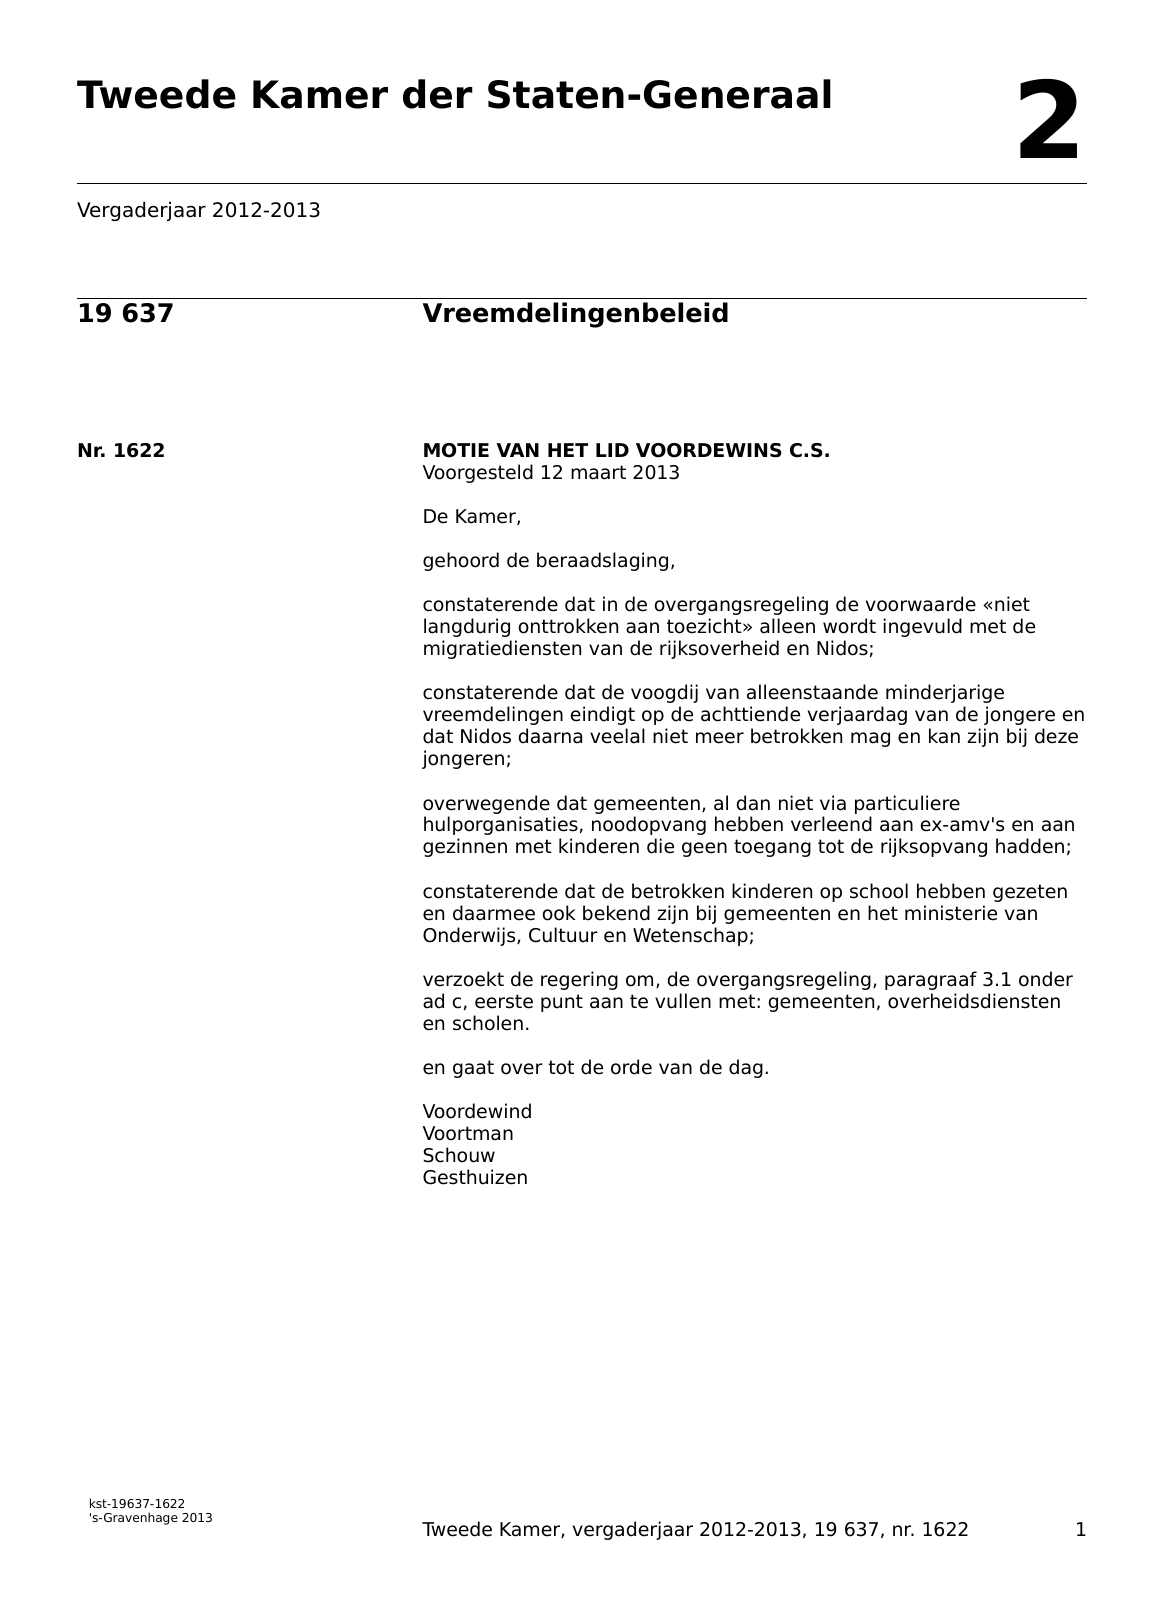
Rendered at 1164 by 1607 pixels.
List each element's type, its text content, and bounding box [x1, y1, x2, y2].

subtitle 19 637 Vreemdelingenbeleid [77, 299, 1087, 329]
text constaterende dat de voogdij van alleenstaande minderjarige vreemdelingen eindigt op de achttiende verjaardag van de jongere en dat Nidos daarna veelal niet meer betrokken mag en kan zijn bij deze jongeren; [422, 682, 1087, 770]
text constaterende dat in de overgangsregeling de voorwaarde «niet langdurig onttrokken aan toezicht» alleen wordt ingevuld met de migratiediensten van de rijksoverheid en Nidos; [422, 594, 1087, 660]
text verzoekt de regering om, de overgangsregeling, paragraaf 3.1 onder ad c, eerste punt aan te vullen met: gemeenten, overheidsdiensten en scholen. [422, 969, 1087, 1034]
subtitle Nr. 1622 MOTIE VAN HET LID VOORDEWINS C.S. [77, 440, 1087, 462]
text en gaat over tot de orde van de dag. [422, 1057, 1087, 1079]
table_cell Vergaderjaar 2012-2013 [77, 184, 1087, 298]
text kst-19637-1622 [88, 1497, 323, 1511]
text 's-Gravenhage 2013 [88, 1511, 323, 1525]
text overwegende dat gemeenten, al dan niet via particuliere hulporganisaties, noodopvang hebben verleend aan ex-amv's en aan gezinnen met kinderen die geen toegang tot de rijksopvang hadden; [422, 792, 1087, 858]
text Voorgesteld 12 maart 2013 [422, 462, 1087, 484]
text constaterende dat de betrokken kinderen op school hebben gezeten en daarmee ook bekend zijn bij gemeenten en het ministerie van Onderwijs, Cultuur en Wetenschap; [422, 881, 1087, 946]
text gehoord de beraadslaging, [422, 550, 1087, 572]
text Voortman [422, 1123, 1087, 1145]
text Voordewind [422, 1101, 1087, 1123]
text De Kamer, [422, 506, 1087, 528]
table_header Tweede Kamer der Staten-Generaal [77, 59, 886, 183]
text Schouw [422, 1145, 1087, 1167]
table_header 2 [886, 59, 1087, 183]
text Gesthuizen [422, 1167, 1087, 1189]
